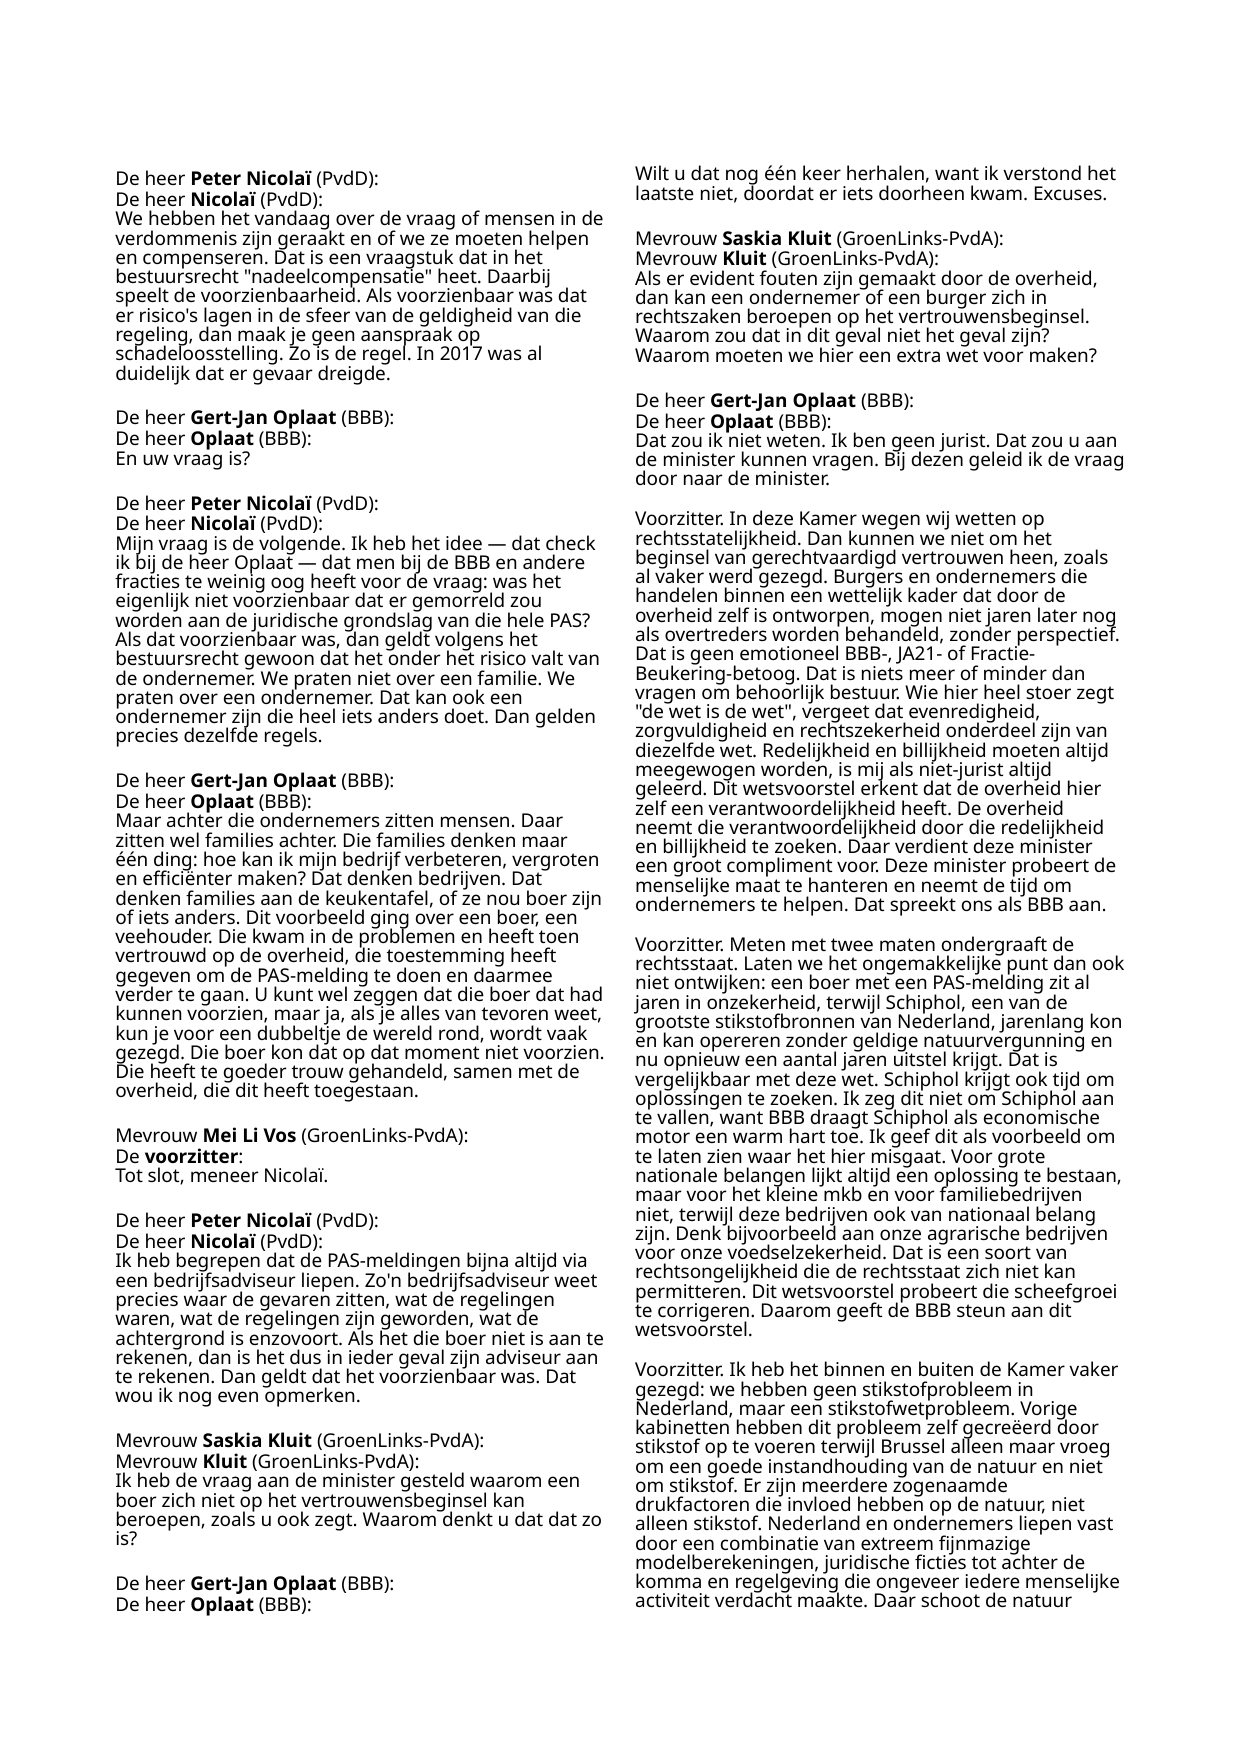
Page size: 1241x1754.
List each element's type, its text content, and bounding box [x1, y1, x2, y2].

text Mevrouw Mei Li Vos (GroenLinks-PvdA): [115, 1122, 605, 1148]
text Voorzitter. In deze Kamer wegen wij wetten op rechtsstatelijkheid. Dan kunnen we niet om het beginsel van gerechtvaardigd vertrouwen heen, zoals al vaker werd gezegd. Burgers en ondernemers die handelen binnen een wettelijk kader dat door de overheid zelf is ontworpen, mogen niet jaren later nog als overtreders worden behandeld, zonder perspectief. Dat is geen emotioneel BBB-, JA21- of Fractie-Beukering-betoog. Dat is niets meer of minder dan vragen om behoorlijk bestuur. Wie hier heel stoer zegt "de wet is de wet", vergeet dat evenredigheid, zorgvuldigheid en rechtszekerheid onderdeel zijn van diezelfde wet. Redelijkheid en billijkheid moeten altijd meegewogen worden, is mij als niet-jurist altijd geleerd. Dit wetsvoorstel erkent dat de overheid hier zelf een verantwoordelijkheid heeft. De overheid neemt die verantwoordelijkheid door die redelijkheid en billijkheid te zoeken. Daar verdient deze minister een groot compliment voor. Deze minister probeert de menselijke maat te hanteren en neemt de tijd om ondernemers te helpen. Dat spreekt ons als BBB aan. [635, 510, 1125, 915]
text De heer Oplaat (BBB): [115, 1596, 605, 1615]
text Mevrouw Saskia Kluit (GroenLinks-PvdA): [635, 225, 1125, 250]
text De heer Gert-Jan Oplaat (BBB): [115, 767, 605, 793]
text De heer Nicolaï (PvdD): [115, 1233, 605, 1252]
text De heer Peter Nicolaï (PvdD): [115, 165, 605, 191]
text De heer Peter Nicolaï (PvdD): [115, 490, 605, 515]
text Wilt u dat nog één keer herhalen, want ik verstond het laatste niet, doordat er iets doorheen kwam. Excuses. [635, 165, 1125, 204]
text De heer Gert-Jan Oplaat (BBB): [115, 404, 605, 430]
text De heer Oplaat (BBB): [635, 413, 1125, 432]
text Voorzitter. Meten met twee maten ondergraaft de rechtsstaat. Laten we het ongemakkelijke punt dan ook niet ontwijken: een boer met een PAS-melding zit al jaren in onzekerheid, terwijl Schiphol, een van de grootste stikstofbronnen van Nederland, jarenlang kon en kan opereren zonder geldige natuurvergunning en nu opnieuw een aantal jaren uitstel krijgt. Dat is vergelijkbaar met deze wet. Schiphol krijgt ook tijd om oplossingen te zoeken. Ik zeg dit niet om Schiphol aan te vallen, want BBB draagt Schiphol als economische motor een warm hart toe. Ik geef dit als voorbeeld om te laten zien waar het hier misgaat. Voor grote nationale belangen lijkt altijd een oplossing te bestaan, maar voor het kleine mkb en voor familiebedrijven niet, terwijl deze bedrijven ook van nationaal belang zijn. Denk bijvoorbeeld aan onze agrarische bedrijven voor onze voedselzekerheid. Dat is een soort van rechtsongelijkheid die de rechtsstaat zich niet kan permitteren. Dit wetsvoorstel probeert die scheefgroei te corrigeren. Daarom geeft de BBB steun aan dit wetsvoorstel. [635, 936, 1125, 1341]
text De voorzitter: [115, 1148, 605, 1167]
text De heer Oplaat (BBB): [115, 430, 605, 449]
text Mevrouw Kluit (GroenLinks-PvdA): [635, 250, 1125, 270]
text Voorzitter. Ik heb het binnen en buiten de Kamer vaker gezegd: we hebben geen stikstofprobleem in Nederland, maar een stikstofwetprobleem. Vorige kabinetten hebben dit probleem zelf gecreëerd door stikstof op te voeren terwijl Brussel alleen maar vroeg om een goede instandhouding van de natuur en niet om stikstof. Er zijn meerdere zogenaamde drukfactoren die invloed hebben op de natuur, niet alleen stikstof. Nederland en ondernemers liepen vast door een combinatie van extreem fijnmazige modelberekeningen, juridische ficties tot achter de komma en regelgeving die ongeveer iedere menselijke activiteit verdacht maakte. Daar schoot de natuur [635, 1361, 1125, 1612]
text De heer Gert-Jan Oplaat (BBB): [115, 1570, 605, 1596]
text De heer Nicolaï (PvdD): [115, 191, 605, 210]
text De heer Peter Nicolaï (PvdD): [115, 1207, 605, 1233]
text Mijn vraag is de volgende. Ik heb het idee — dat check ik bij de heer Oplaat — dat men bij de BBB en andere fracties te weinig oog heeft voor de vraag: was het eigenlijk niet voorzienbaar dat er gemorreld zou worden aan de juridische grondslag van die hele PAS? Als dat voorzienbaar was, dan geldt volgens het bestuursrecht gewoon dat het onder het risico valt van de ondernemer. We praten niet over een familie. We praten over een ondernemer. Dat kan ook een ondernemer zijn die heel iets anders doet. Dan gelden precies dezelfde regels. [115, 535, 605, 747]
text Mevrouw Saskia Kluit (GroenLinks-PvdA): [115, 1427, 605, 1453]
text En uw vraag is? [115, 449, 605, 469]
text We hebben het vandaag over de vraag of mensen in de verdommenis zijn geraakt en of we ze moeten helpen en compenseren. Dat is een vraagstuk dat in het bestuursrecht "nadeelcompensatie" heet. Daarbij speelt de voorzienbaarheid. Als voorzienbaar was dat er risico's lagen in de sfeer van de geldigheid van die regeling, dan maak je geen aanspraak op schadeloosstelling. Zo is de regel. In 2017 was al duidelijk dat er gevaar dreigde. [115, 210, 605, 384]
text Mevrouw Kluit (GroenLinks-PvdA): [115, 1453, 605, 1472]
text De heer Gert-Jan Oplaat (BBB): [635, 387, 1125, 413]
text Ik heb begrepen dat de PAS-meldingen bijna altijd via een bedrijfsadviseur liepen. Zo'n bedrijfsadviseur weet precies waar de gevaren zitten, wat de regelingen waren, wat de regelingen zijn geworden, wat de achtergrond is enzovoort. Als het die boer niet is aan te rekenen, dan is het dus in ieder geval zijn adviseur aan te rekenen. Dan geldt dat het voorzienbaar was. Dat wou ik nog even opmerken. [115, 1252, 605, 1407]
text Dat zou ik niet weten. Ik ben geen jurist. Dat zou u aan de minister kunnen vragen. Bij dezen geleid ik de vraag door naar de minister. [635, 432, 1125, 490]
text Tot slot, meneer Nicolaï. [115, 1167, 605, 1187]
text Ik heb de vraag aan de minister gesteld waarom een boer zich niet op het vertrouwensbeginsel kan beroepen, zoals u ook zegt. Waarom denkt u dat dat zo is? [115, 1472, 605, 1549]
text Als er evident fouten zijn gemaakt door de overheid, dan kan een ondernemer of een burger zich in rechtszaken beroepen op het vertrouwensbeginsel. Waarom zou dat in dit geval niet het geval zijn? Waarom moeten we hier een extra wet voor maken? [635, 270, 1125, 366]
text De heer Nicolaï (PvdD): [115, 515, 605, 535]
text Maar achter die ondernemers zitten mensen. Daar zitten wel families achter. Die families denken maar één ding: hoe kan ik mijn bedrijf verbeteren, vergroten en efficiënter maken? Dat denken bedrijven. Dat denken families aan de keukentafel, of ze nou boer zijn of iets anders. Dit voorbeeld ging over een boer, een veehouder. Die kwam in de problemen en heeft toen vertrouwd op de overheid, die toestemming heeft gegeven om de PAS-melding te doen en daarmee verder te gaan. U kunt wel zeggen dat die boer dat had kunnen voorzien, maar ja, als je alles van tevoren weet, kun je voor een dubbeltje de wereld rond, wordt vaak gezegd. Die boer kon dat op dat moment niet voorzien. Die heeft te goeder trouw gehandeld, samen met de overheid, die dit heeft toegestaan. [115, 812, 605, 1102]
text De heer Oplaat (BBB): [115, 793, 605, 812]
